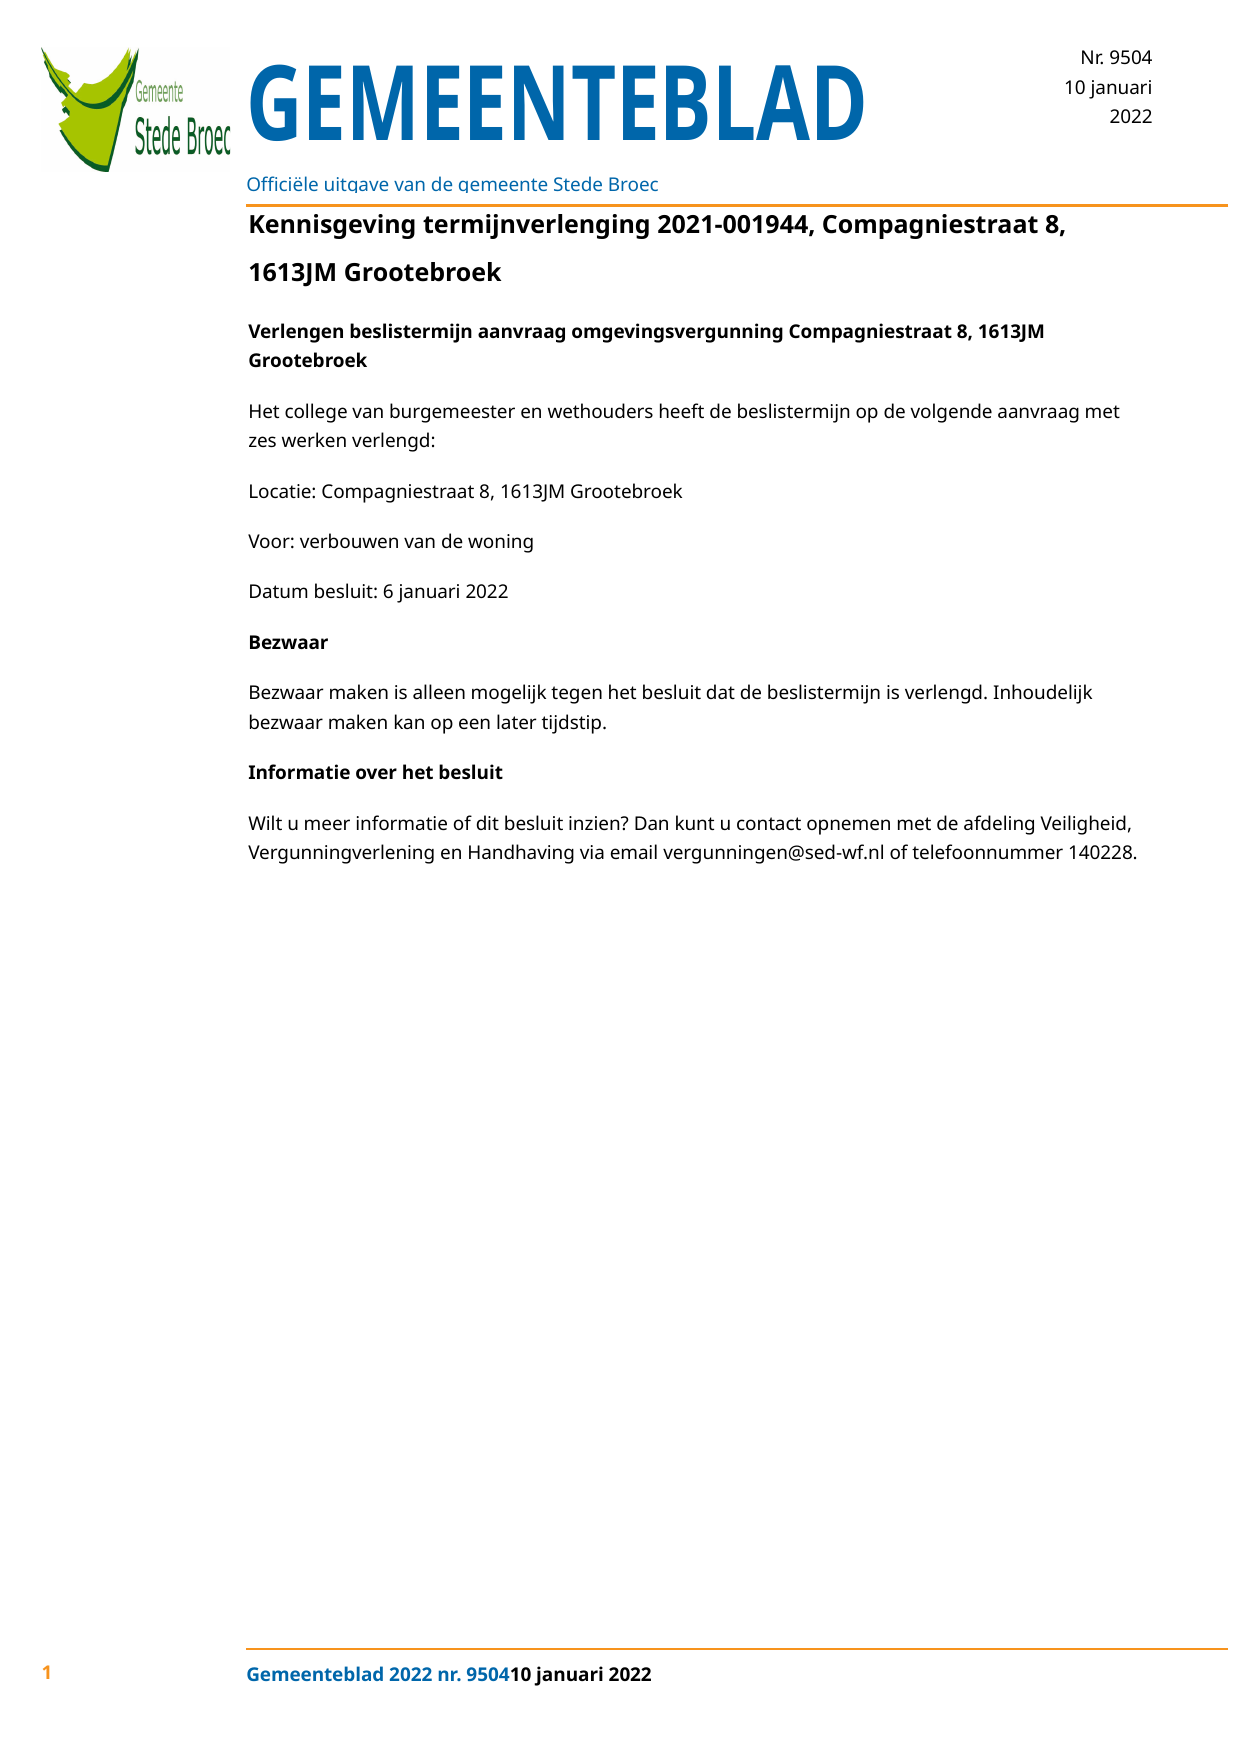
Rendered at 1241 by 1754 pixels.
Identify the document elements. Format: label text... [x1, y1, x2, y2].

text Het college van burgemeester en wethouders heeft de beslistermijn op de volgende aanvraag met zes werken verlengd: [248, 398, 1152, 453]
text Bezwaar maken is alleen mogelijk tegen het besluit dat de beslistermijn is verlengd. Inhoudelijk bezwaar maken kan op een later tijdstip. [248, 679, 1152, 735]
text Kennisgeving termijnverlenging 2021-001944, Compagniestraat 8, 1613JM Grootebroek [248, 207, 1152, 288]
text Wilt u meer informatie of dit besluit inzien? Dan kunt u contact opnemen met de afdeling Veiligheid, Vergunningverlening en Handhaving via email vergunningen@sed-wf.nl of telefoonnummer 140228. [248, 810, 1152, 865]
text Voor: verbouwen van de woning [248, 528, 1152, 554]
text Datum besluit: 6 januari 2022 [248, 579, 1152, 604]
text Verlengen beslistermijn aanvraag omgevingsvergunning Compagniestraat 8, 1613JM Grootebroek [248, 318, 1152, 373]
text Bezwaar [248, 629, 1152, 655]
text Locatie: Compagniestraat 8, 1613JM Grootebroek [248, 478, 1152, 504]
text Informatie over het besluit [248, 759, 1152, 785]
picture [41, 47, 231, 172]
